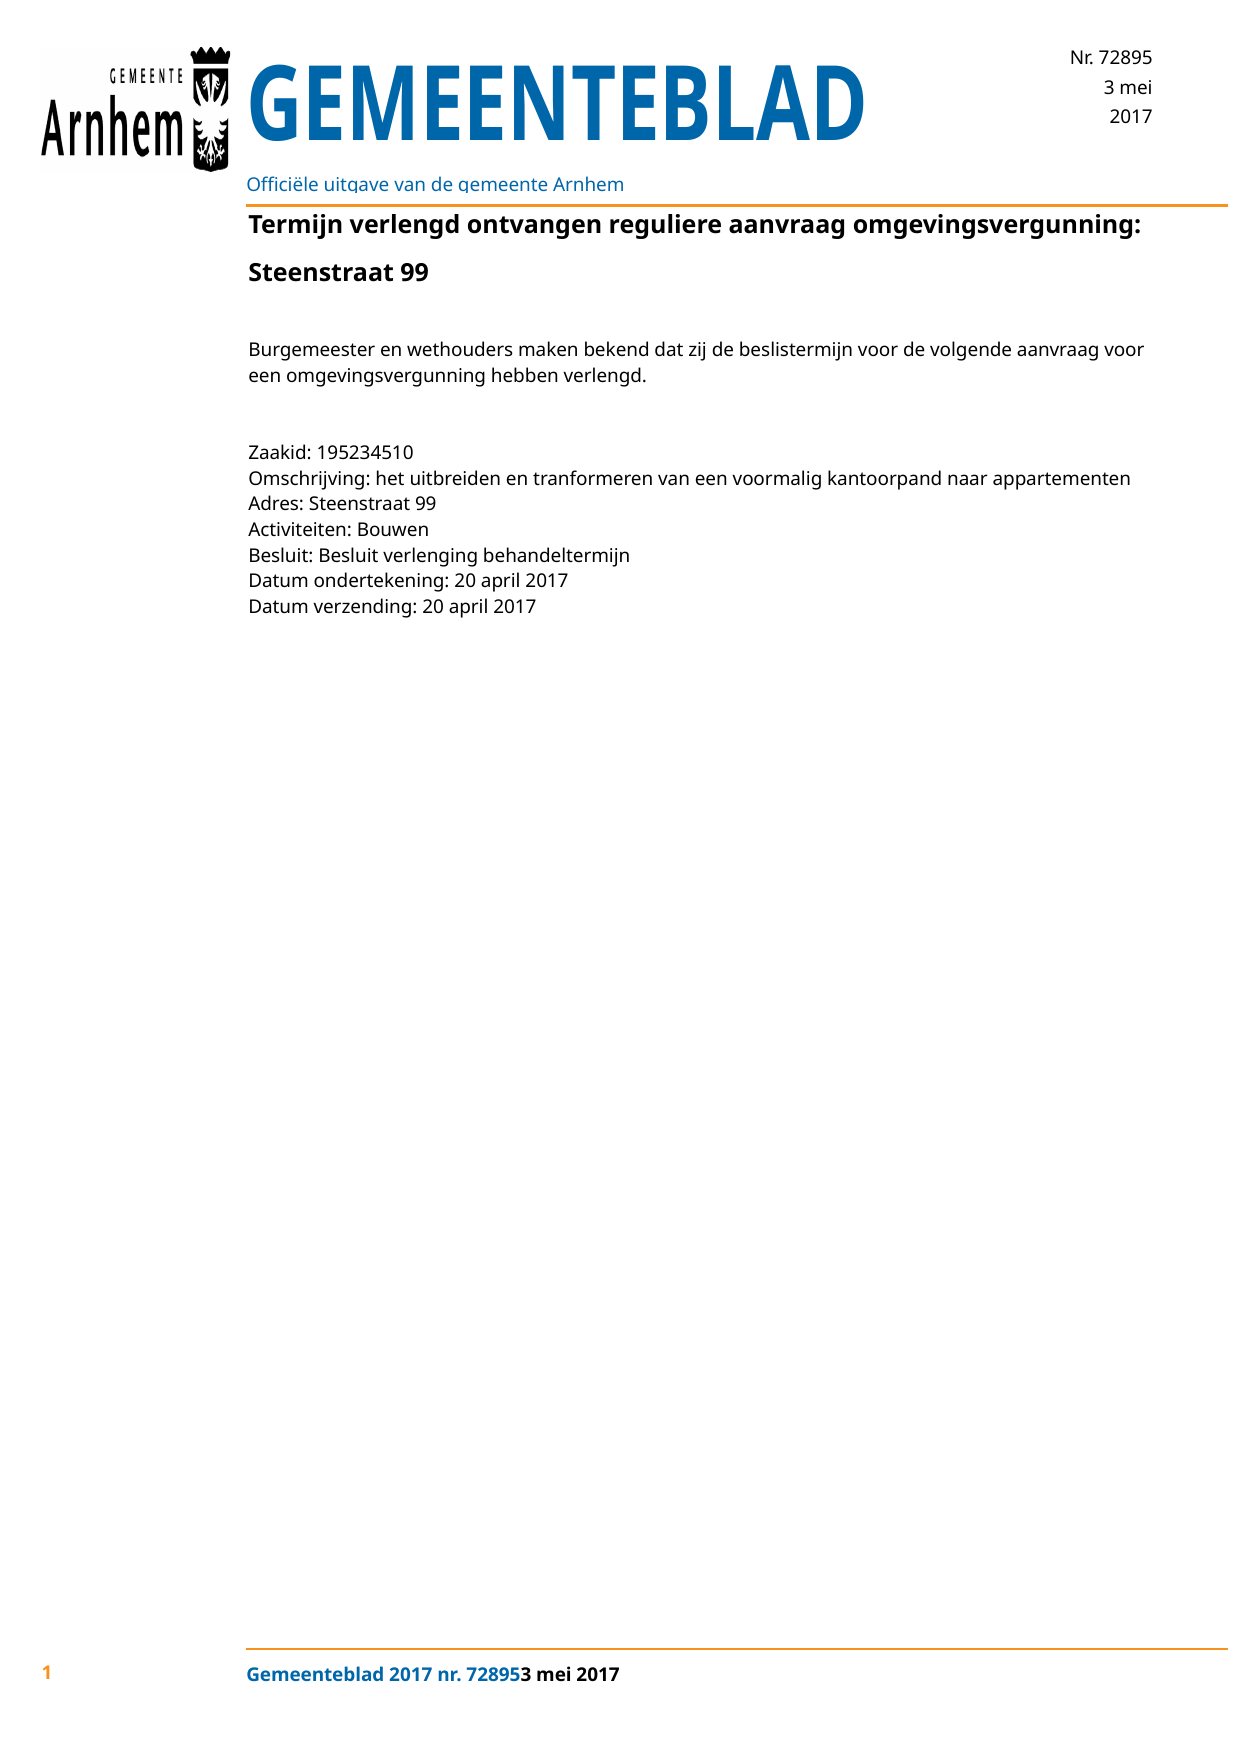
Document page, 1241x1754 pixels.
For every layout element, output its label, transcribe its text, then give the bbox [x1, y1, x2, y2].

text Activiteiten: Bouwen [248, 516, 1152, 542]
text Termijn verlengd ontvangen reguliere aanvraag omgevingsvergunning: Steenstraat 99 [248, 207, 1152, 288]
text Zaakid: 195234510 [248, 439, 1152, 465]
text Datum ondertekening: 20 april 2017 [248, 568, 1152, 593]
text Besluit: Besluit verlenging behandeltermijn [248, 542, 1152, 568]
text Burgemeester en wethouders maken bekend dat zij de beslistermijn voor de volgende aanvraag voor een omgevingsvergunning hebben verlengd. [248, 336, 1152, 388]
picture [41, 47, 231, 172]
text Adres: Steenstraat 99 [248, 491, 1152, 516]
text Omschrijving: het uitbreiden en tranformeren van een voormalig kantoorpand naar appartementen [248, 465, 1152, 491]
text Datum verzending: 20 april 2017 [248, 593, 1152, 619]
